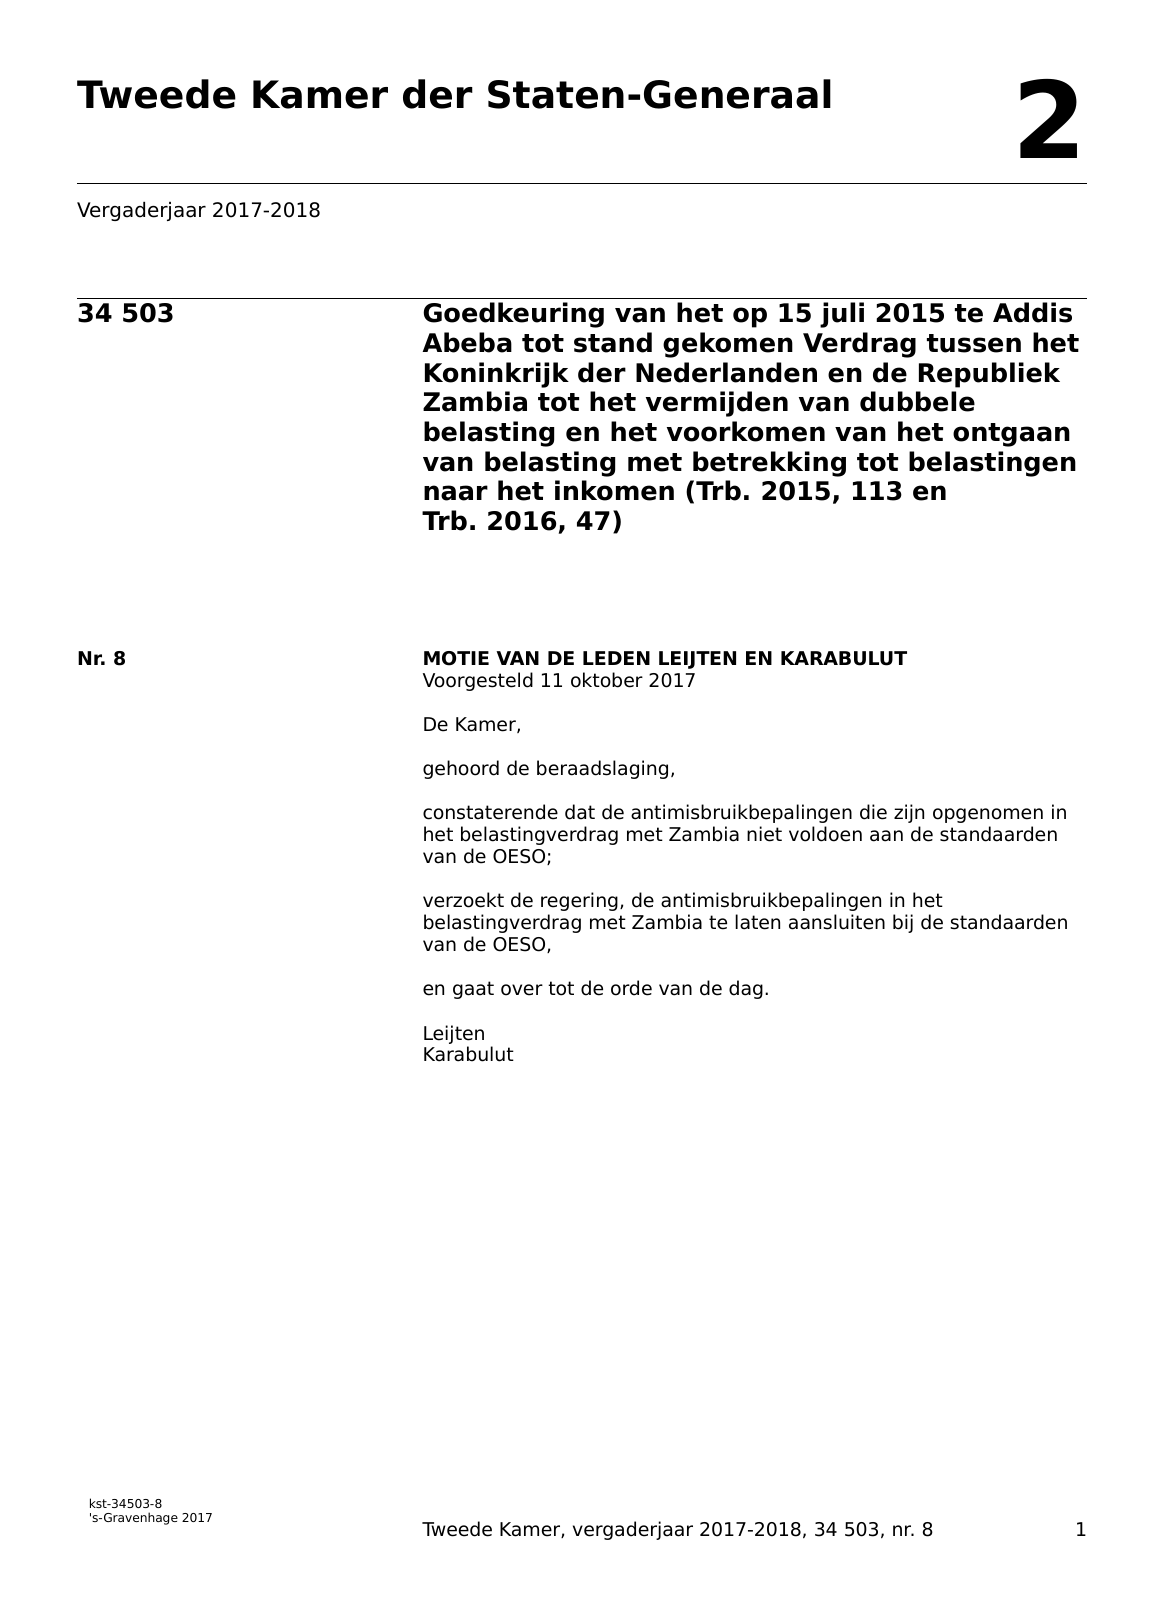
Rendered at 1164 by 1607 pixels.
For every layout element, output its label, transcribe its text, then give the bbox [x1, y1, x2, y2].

subtitle 34 503 Goedkeuring van het op 15 juli 2015 te Addis Abeba tot stand gekomen Verdrag tussen het Koninkrijk der Nederlanden en de Republiek Zambia tot het vermijden van dubbele belasting en het voorkomen van het ontgaan van belasting met betrekking tot belastingen naar het inkomen (Trb. 2015, 113 en Trb. 2016, 47) [77, 299, 1087, 536]
text verzoekt de regering, de antimisbruikbepalingen in het belastingverdrag met Zambia te laten aansluiten bij de standaarden van de OESO, [422, 890, 1087, 956]
subtitle Nr. 8 MOTIE VAN DE LEDEN LEIJTEN EN KARABULUT [77, 647, 1087, 669]
text kst-34503-8 [88, 1497, 323, 1511]
text constaterende dat de antimisbruikbepalingen die zijn opgenomen in het belastingverdrag met Zambia niet voldoen aan de standaarden van de OESO; [422, 802, 1087, 868]
table_header Tweede Kamer der Staten-Generaal [77, 59, 886, 183]
text 's-Gravenhage 2017 [88, 1511, 323, 1525]
text De Kamer, [422, 714, 1087, 736]
table_header 2 [886, 59, 1087, 183]
text Voorgesteld 11 oktober 2017 [422, 669, 1087, 691]
text Karabulut [422, 1044, 1087, 1066]
text gehoord de beraadslaging, [422, 758, 1087, 780]
text Leijten [422, 1022, 1087, 1044]
text en gaat over tot de orde van de dag. [422, 978, 1087, 1000]
table_cell Vergaderjaar 2017-2018 [77, 184, 1087, 298]
